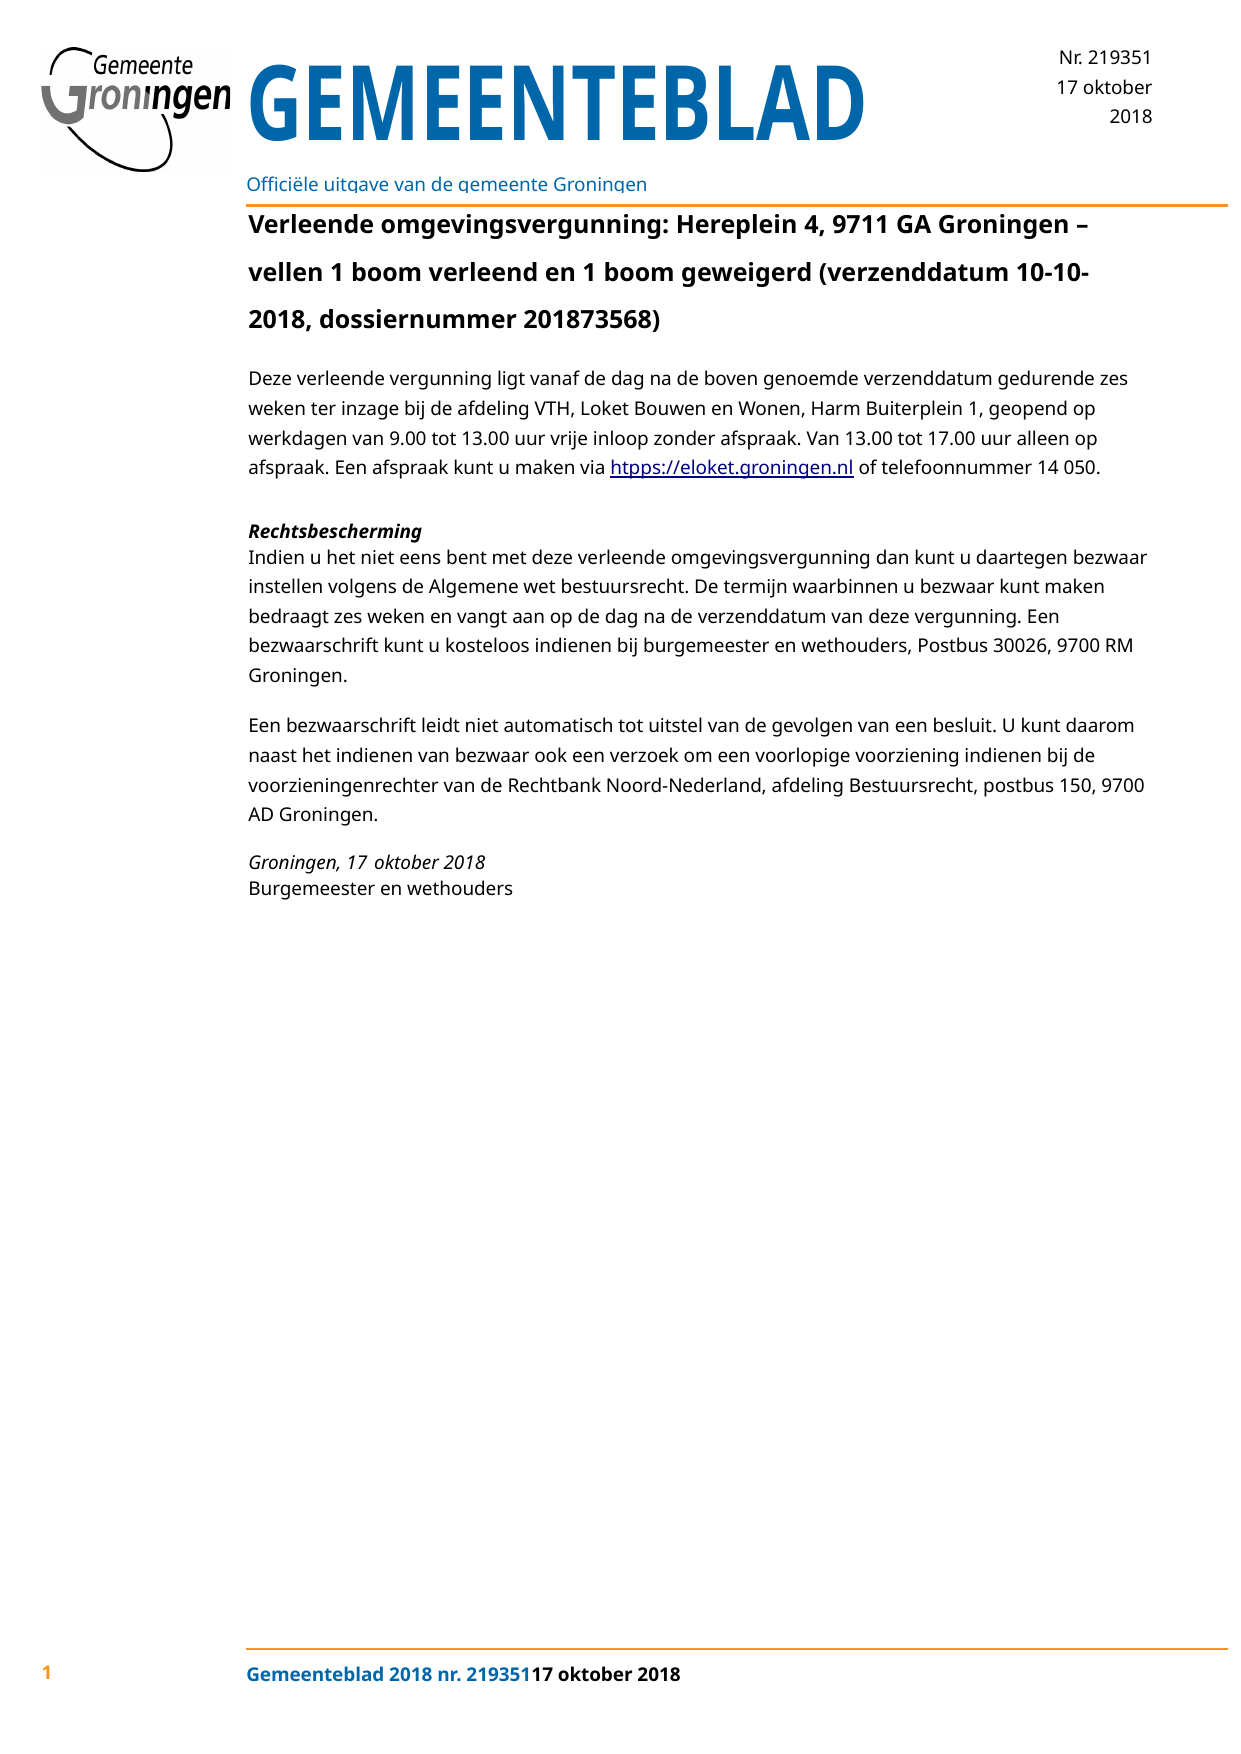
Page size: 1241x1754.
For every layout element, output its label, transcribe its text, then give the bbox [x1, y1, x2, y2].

text Groningen, 17 oktober 2018 [248, 849, 1152, 875]
text Indien u het niet eens bent met deze verleende omgevingsvergunning dan kunt u daartegen bezwaar instellen volgens de Algemene wet bestuursrecht. De termijn waarbinnen u bezwaar kunt maken bedraagt zes weken en vangt aan op de dag na de verzenddatum van deze vergunning. Een bezwaarschrift kunt u kosteloos indienen bij burgemeester en wethouders, Postbus 30026, 9700 RM Groningen. [248, 544, 1152, 688]
text Deze verleende vergunning ligt vanaf de dag na de boven genoemde verzenddatum gedurende zes weken ter inzage bij de afdeling VTH, Loket Bouwen en Wonen, Harm Buiterplein 1, geopend op werkdagen van 9.00 tot 13.00 uur vrije inloop zonder afspraak. Van 13.00 tot 17.00 uur alleen op afspraak. Een afspraak kunt u maken via htpps://eloket.groningen.nl of telefoonnummer 14 050. [248, 366, 1152, 480]
text Burgemeester en wethouders [248, 875, 1152, 901]
text Een bezwaarschrift leidt niet automatisch tot uitstel van de gevolgen van een besluit. U kunt daarom naast het indienen van bezwaar ook een verzoek om een voorlopige voorziening indienen bij de voorzieningenrechter van de Rechtbank Noord-Nederland, afdeling Bestuursrecht, postbus 150, 9700 AD Groningen. [248, 713, 1152, 827]
text Verleende omgevingsvergunning: Hereplein 4, 9711 GA Groningen – vellen 1 boom verleend en 1 boom geweigerd (verzenddatum 10-10-2018, dossiernummer 201873568) [248, 207, 1152, 336]
picture [41, 47, 231, 172]
text Rechtsbescherming [248, 518, 1152, 544]
